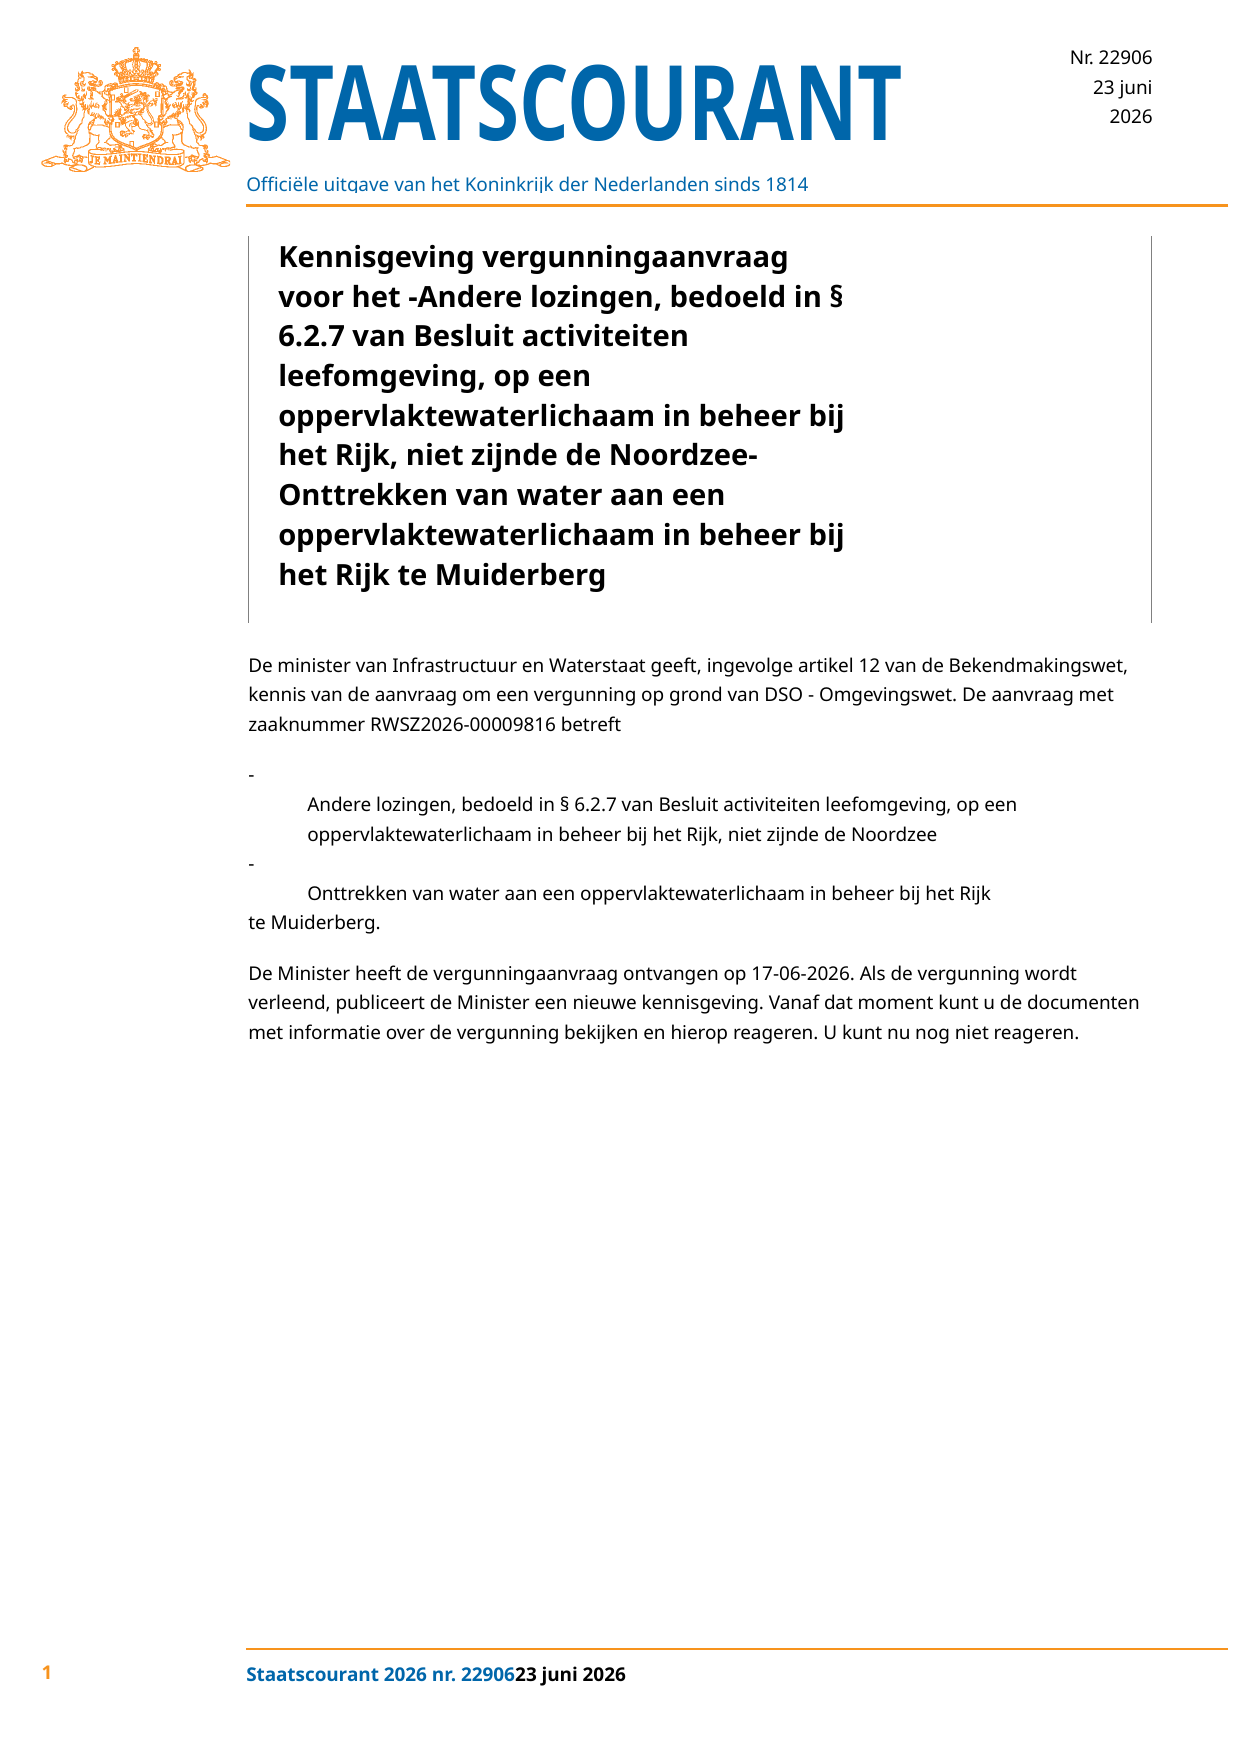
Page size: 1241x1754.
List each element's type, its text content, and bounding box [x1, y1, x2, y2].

picture [912, 236, 1090, 414]
list Andere lozingen, bedoeld in § 6.2.7 van Besluit activiteiten leefomgeving, op een oppervlaktewaterlichaam in beheer bij het Rijk, niet zijnde de Noordzee [248, 791, 1152, 847]
text De Minister heeft de vergunningaanvraag ontvangen op 17-06-2026. Als de vergunning wordt verleend, publiceert de Minister een nieuwe kennisgeving. Vanaf dat moment kunt u de documenten met informatie over de vergunning bekijken en hierop reageren. U kunt nu nog niet reageren. [248, 960, 1152, 1045]
text te Muiderberg. [248, 909, 1152, 935]
table_header Kennisgeving vergunningaanvraag voor het -Andere lozingen, bedoeld in § 6.2.7 van Besluit activiteiten leefomgeving, op een oppervlaktewaterlichaam in beheer bij het Rijk, niet zijnde de Noordzee-Onttrekken van water aan een oppervlaktewaterlichaam in beheer bij het Rijk te Muiderberg [249, 236, 850, 623]
table_header [850, 414, 1151, 623]
table_header [1090, 236, 1151, 413]
table_header [850, 236, 912, 413]
text De minister van Infrastructuur en Waterstaat geeft, ingevolge artikel 12 van de Bekendmakingswet, kennis van de aanvraag om een vergunning op grond van DSO - Omgevingswet. De aanvraag met zaaknummer RWSZ2026-00009816 betreft [248, 652, 1152, 737]
picture [41, 47, 231, 172]
list Onttrekken van water aan een oppervlaktewaterlichaam in beheer bij het Rijk [248, 880, 1152, 906]
